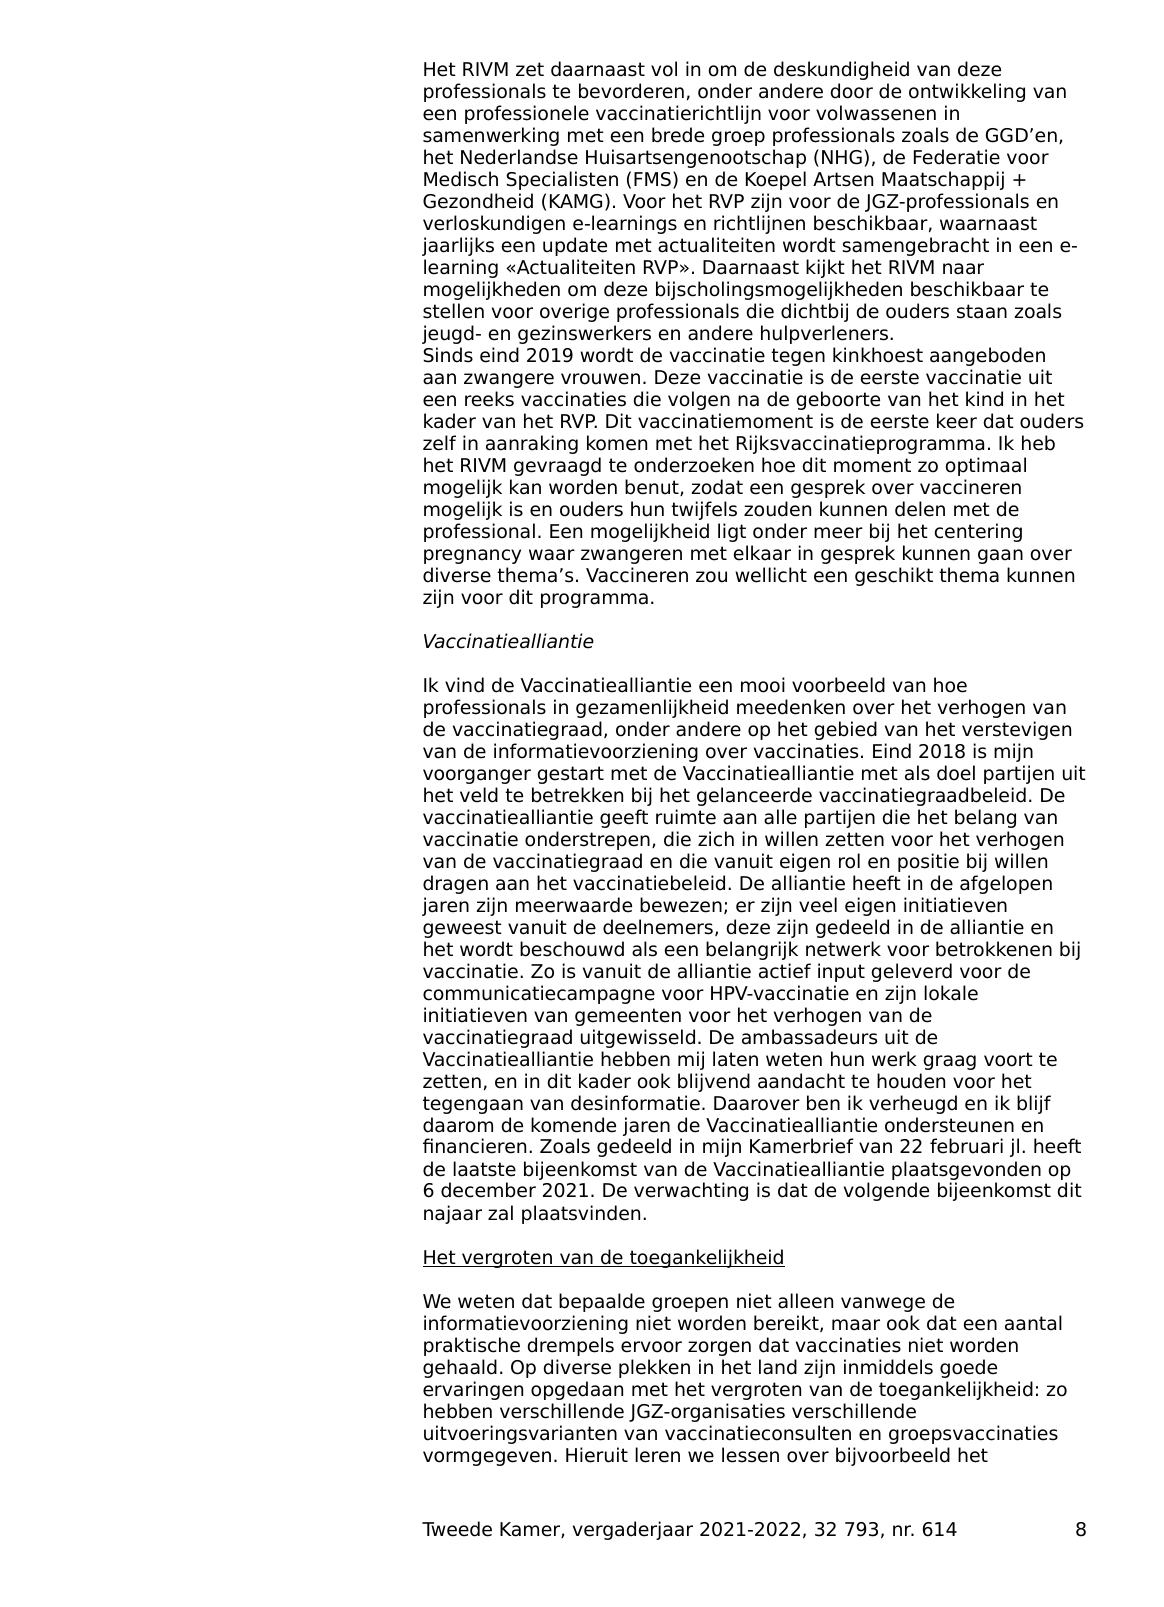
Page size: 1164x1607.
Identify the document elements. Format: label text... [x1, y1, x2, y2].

text Ik vind de Vaccinatiealliantie een mooi voorbeeld van hoe professionals in gezamenlijkheid meedenken over het verhogen van de vaccinatiegraad, onder andere op het gebied van het verstevigen van de informatievoorziening over vaccinaties. Eind 2018 is mijn voorganger gestart met de Vaccinatiealliantie met als doel partijen uit het veld te betrekken bij het gelanceerde vaccinatiegraadbeleid. De vaccinatiealliantie geeft ruimte aan alle partijen die het belang van vaccinatie onderstrepen, die zich in willen zetten voor het verhogen van de vaccinatiegraad en die vanuit eigen rol en positie bij willen dragen aan het vaccinatiebeleid. De alliantie heeft in de afgelopen jaren zijn meerwaarde bewezen; er zijn veel eigen initiatieven geweest vanuit de deelnemers, deze zijn gedeeld in de alliantie en het wordt beschouwd als een belangrijk netwerk voor betrokkenen bij vaccinatie. Zo is vanuit de alliantie actief input geleverd voor de communicatiecampagne voor HPV-vaccinatie en zijn lokale initiatieven van gemeenten voor het verhogen van de vaccinatiegraad uitgewisseld. De ambassadeurs uit de Vaccinatiealliantie hebben mij laten weten hun werk graag voort te zetten, en in dit kader ook blijvend aandacht te houden voor het tegengaan van desinformatie. Daarover ben ik verheugd en ik blijf daarom de komende jaren de Vaccinatiealliantie ondersteunen en financieren. Zoals gedeeld in mijn Kamerbrief van 22 februari jl. heeft de laatste bijeenkomst van de Vaccinatiealliantie plaatsgevonden op 6 december 2021. De verwachting is dat de volgende bijeenkomst dit najaar zal plaatsvinden. [422, 675, 1087, 1224]
text Het RIVM zet daarnaast vol in om de deskundigheid van deze professionals te bevorderen, onder andere door de ontwikkeling van een professionele vaccinatierichtlijn voor volwassenen in samenwerking met een brede groep professionals zoals de GGD’en, het Nederlandse Huisartsengenootschap (NHG), de Federatie voor Medisch Specialisten (FMS) en de Koepel Artsen Maatschappij + Gezondheid (KAMG). Voor het RVP zijn voor de JGZ-professionals en verloskundigen e-learnings en richtlijnen beschikbaar, waarnaast jaarlijks een update met actualiteiten wordt samengebracht in een e-learning «Actualiteiten RVP». Daarnaast kijkt het RIVM naar mogelijkheden om deze bijscholingsmogelijkheden beschikbaar te stellen voor overige professionals die dichtbij de ouders staan zoals jeugd- en gezinswerkers en andere hulpverleners. [422, 59, 1087, 345]
text We weten dat bepaalde groepen niet alleen vanwege de informatievoorziening niet worden bereikt, maar ook dat een aantal praktische drempels ervoor zorgen dat vaccinaties niet worden gehaald. Op diverse plekken in het land zijn inmiddels goede ervaringen opgedaan met het vergroten van de toegankelijkheid: zo hebben verschillende JGZ-organisaties verschillende uitvoeringsvarianten van vaccinatieconsulten en groepsvaccinaties vormgegeven. Hieruit leren we lessen over bijvoorbeeld het [422, 1291, 1087, 1467]
subtitle Het vergroten van de toegankelijkheid [422, 1247, 1087, 1268]
text Sinds eind 2019 wordt de vaccinatie tegen kinkhoest aangeboden aan zwangere vrouwen. Deze vaccinatie is de eerste vaccinatie uit een reeks vaccinaties die volgen na de geboorte van het kind in het kader van het RVP. Dit vaccinatiemoment is de eerste keer dat ouders zelf in aanraking komen met het Rijksvaccinatieprogramma. Ik heb het RIVM gevraagd te onderzoeken hoe dit moment zo optimaal mogelijk kan worden benut, zodat een gesprek over vaccineren mogelijk is en ouders hun twijfels zouden kunnen delen met de professional. Een mogelijkheid ligt onder meer bij het centering pregnancy waar zwangeren met elkaar in gesprek kunnen gaan over diverse thema’s. Vaccineren zou wellicht een geschikt thema kunnen zijn voor dit programma. [422, 345, 1087, 608]
subtitle Vaccinatiealliantie [422, 631, 1087, 653]
